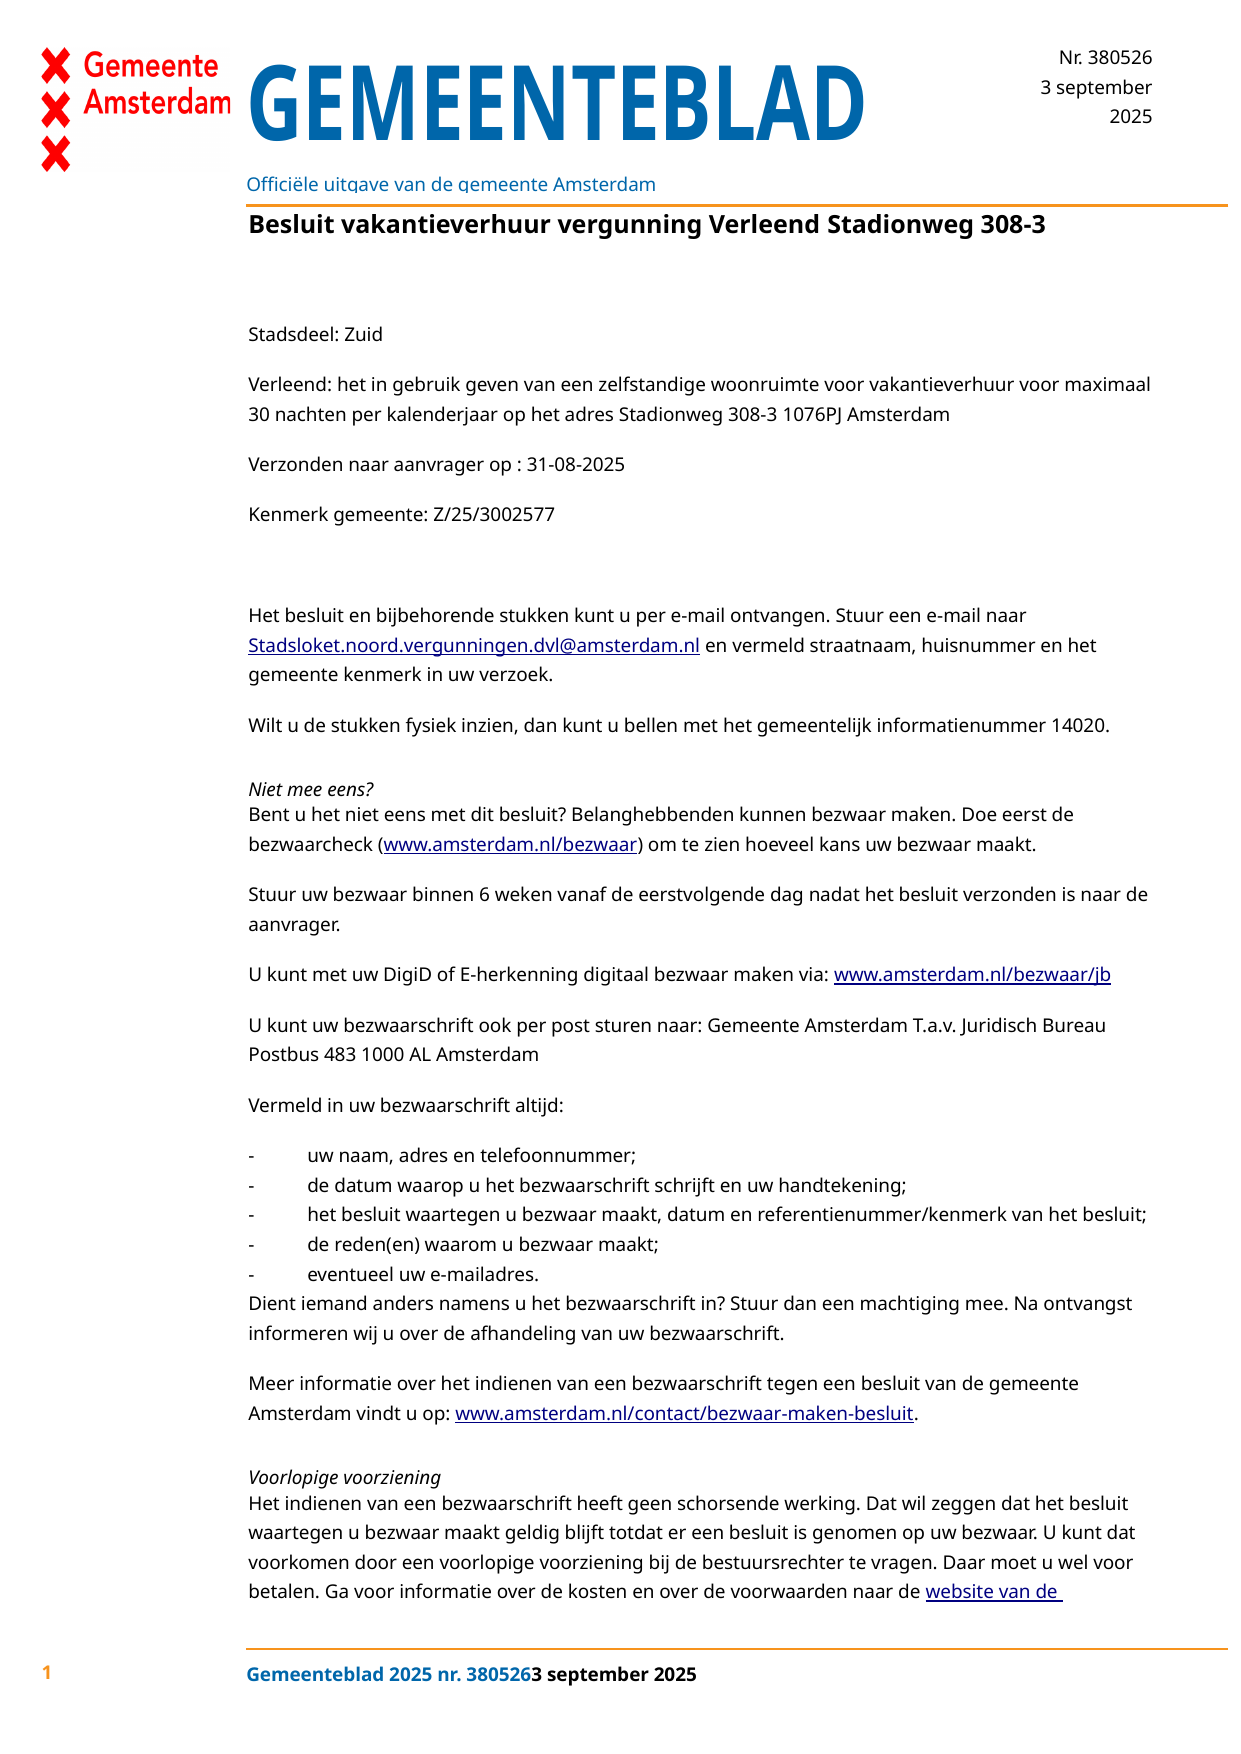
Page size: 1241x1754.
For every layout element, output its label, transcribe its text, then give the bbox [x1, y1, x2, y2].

text Stuur uw bezwaar binnen 6 weken vanaf de eerstvolgende dag nadat het besluit verzonden is naar de aanvrager. [248, 882, 1152, 937]
list het besluit waartegen u bezwaar maakt, datum en referentienummer/kenmerk van het besluit; [248, 1202, 1152, 1227]
text Vermeld in uw bezwaarschrift altijd: [248, 1092, 1152, 1118]
text Meer informatie over het indienen van een bezwaarschrift tegen een besluit van de gemeente Amsterdam vindt u op: www.amsterdam.nl/contact/bezwaar-maken-besluit. [248, 1370, 1152, 1426]
text Het besluit en bijbehorende stukken kunt u per e-mail ontvangen. Stuur een e-mail naar Stadsloket.noord.vergunningen.dvl@amsterdam.nl en vermeld straatnaam, huisnummer en het gemeente kenmerk in uw verzoek. [248, 602, 1152, 687]
text U kunt met uw DigiD of E-herkenning digitaal bezwaar maken via: www.amsterdam.nl/bezwaar/jb [248, 962, 1152, 987]
text Wilt u de stukken fysiek inzien, dan kunt u bellen met het gemeentelijk informatienummer 14020. [248, 712, 1152, 738]
picture [41, 47, 231, 172]
text Verleend: het in gebruik geven van een zelfstandige woonruimte voor vakantieverhuur voor maximaal 30 nachten per kalenderjaar op het adres Stadionweg 308-3 1076PJ Amsterdam [248, 371, 1152, 426]
list eventueel uw e-mailadres. [248, 1261, 1152, 1287]
text Verzonden naar aanvrager op : 31-08-2025 [248, 451, 1152, 477]
text Kenmerk gemeente: Z/25/3002577 [248, 502, 1152, 527]
text Besluit vakantieverhuur vergunning Verleend Stadionweg 308-3 [248, 207, 1152, 241]
list de reden(en) waarom u bezwaar maakt; [248, 1231, 1152, 1257]
text Het indienen van een bezwaarschrift heeft geen schorsende werking. Dat wil zeggen dat het besluit waartegen u bezwaar maakt geldig blijft totdat er een besluit is genomen op uw bezwaar. U kunt dat voorkomen door een voorlopige voorziening bij de bestuursrechter te vragen. Daar moet u wel voor betalen. Ga voor informatie over de kosten en over de voorwaarden naar de website van de [248, 1490, 1152, 1604]
text Bent u het niet eens met dit besluit? Belanghebbenden kunnen bezwaar maken. Doe eerst de bezwaarcheck (www.amsterdam.nl/bezwaar) om te zien hoeveel kans uw bezwaar maakt. [248, 802, 1152, 857]
list de datum waarop u het bezwaarschrift schrijft en uw handtekening; [248, 1172, 1152, 1198]
text Voorlopige voorziening [248, 1464, 1152, 1490]
text Niet mee eens? [248, 776, 1152, 802]
text Stadsdeel: Zuid [248, 321, 1152, 346]
text U kunt uw bezwaarschrift ook per post sturen naar: Gemeente Amsterdam T.a.v. Juridisch Bureau Postbus 483 1000 AL Amsterdam [248, 1012, 1152, 1067]
text Dient iemand anders namens u het bezwaarschrift in? Stuur dan een machtiging mee. Na ontvangst informeren wij u over de afhandeling van uw bezwaarschrift. [248, 1290, 1152, 1346]
list uw naam, adres en telefoonnummer; [248, 1142, 1152, 1168]
